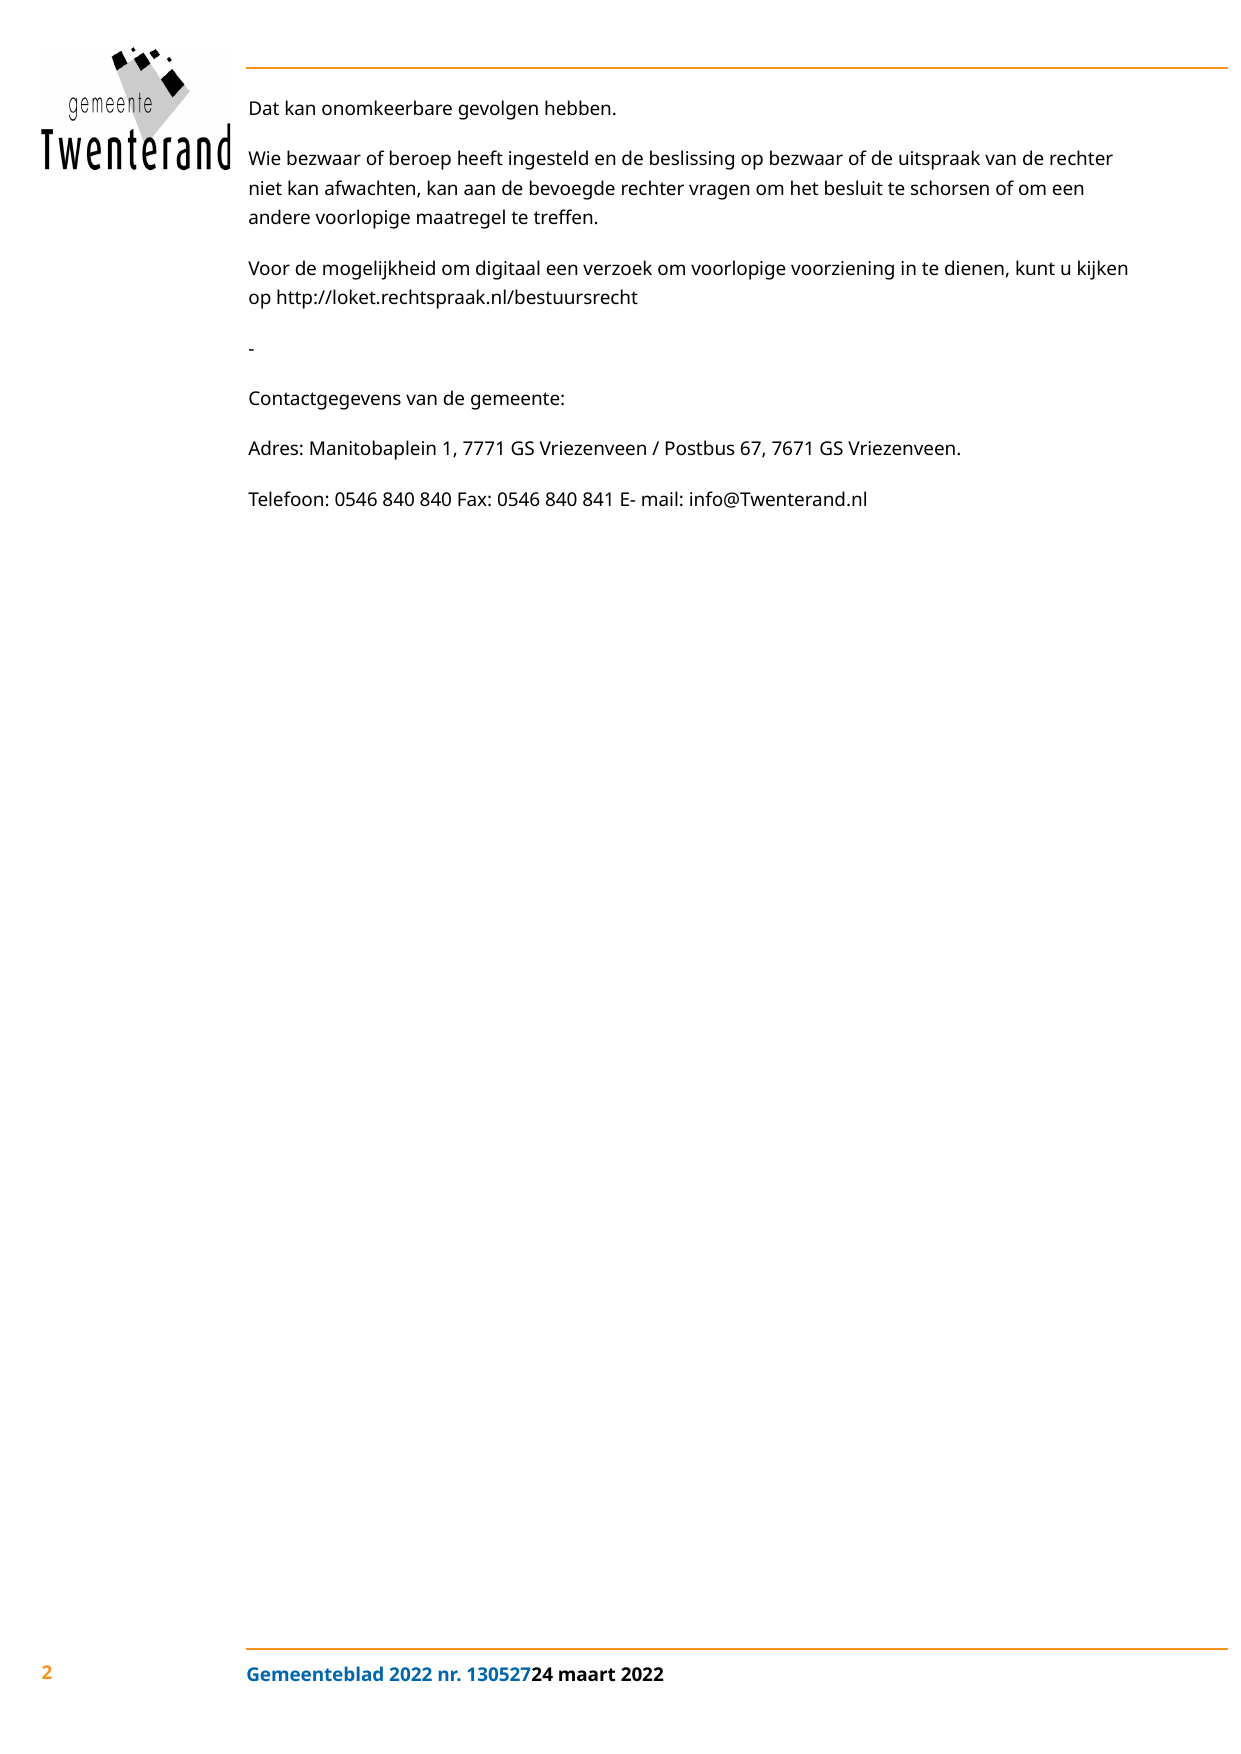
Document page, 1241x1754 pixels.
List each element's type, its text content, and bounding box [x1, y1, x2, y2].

text Contactgegevens van de gemeente: [248, 385, 1152, 411]
text Voor de mogelijkheid om digitaal een verzoek om voorlopige voorziening in te dienen, kunt u kijken op http://loket.rechtspraak.nl/bestuursrecht [248, 255, 1152, 310]
text Dat kan onomkeerbare gevolgen hebben. [248, 95, 1152, 121]
picture [41, 47, 231, 172]
text Telefoon: 0546 840 840 Fax: 0546 840 841 E- mail: info@Twenterand.nl [248, 486, 1152, 512]
text - [248, 335, 1152, 361]
text Wie bezwaar of beroep heeft ingesteld en de beslissing op bezwaar of de uitspraak van de rechter niet kan afwachten, kan aan de bevoegde rechter vragen om het besluit te schorsen of om een andere voorlopige maatregel te treffen. [248, 145, 1152, 230]
text Adres: Manitobaplein 1, 7771 GS Vriezenveen / Postbus 67, 7671 GS Vriezenveen. [248, 436, 1152, 461]
